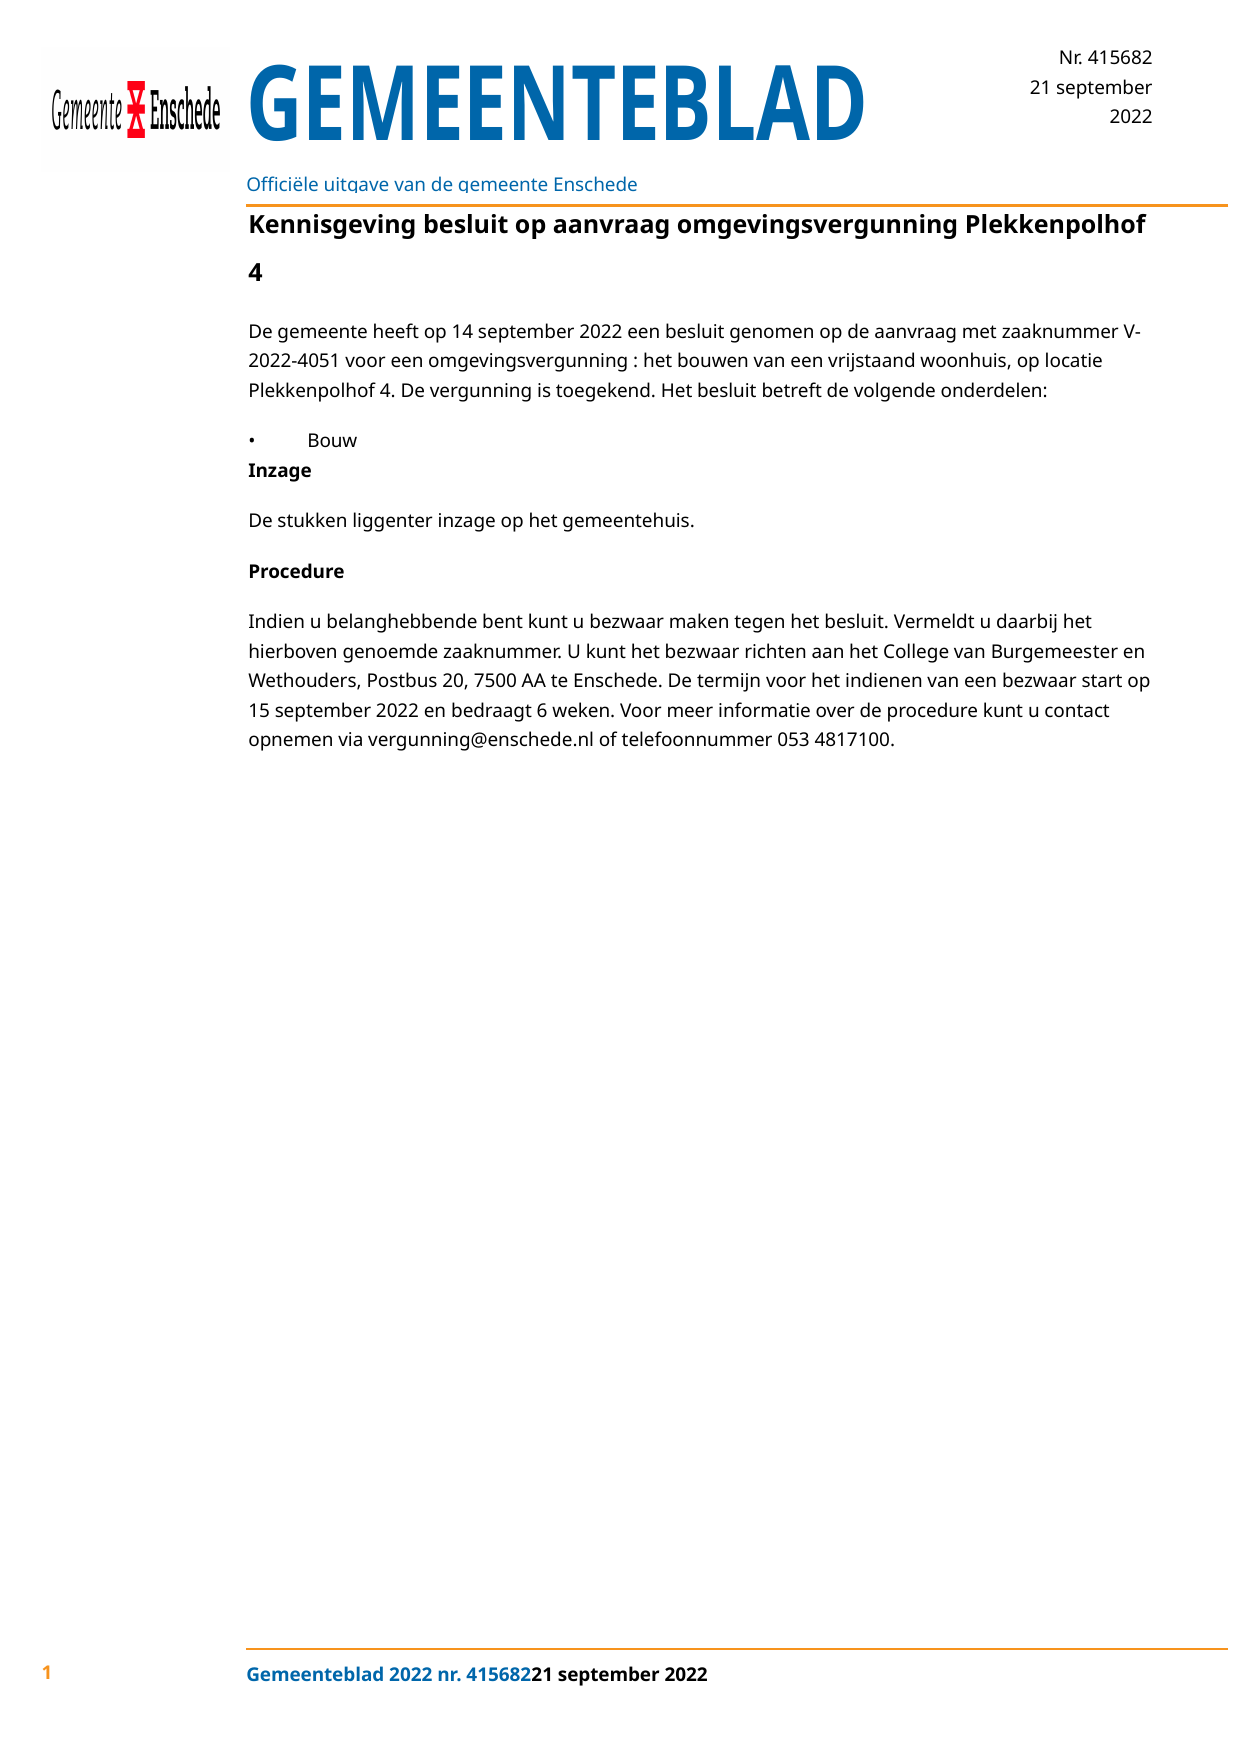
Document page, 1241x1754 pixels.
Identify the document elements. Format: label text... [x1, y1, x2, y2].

text Indien u belanghebbende bent kunt u bezwaar maken tegen het besluit. Vermeldt u daarbij het hierboven genoemde zaaknummer. U kunt het bezwaar richten aan het College van Burgemees­ter en Wethouders, Postbus 20, 7500 AA te Enschede. De termijn voor het indienen van een bezwaar start op 15 september 2022 en bedraagt 6 weken. Voor meer informatie over de procedure kunt u contact opnemen via vergunning@enschede.nl of telefoonnummer 053 4817100. [248, 608, 1152, 752]
picture [41, 47, 231, 172]
text Procedure [248, 558, 1152, 584]
text De gemeente heeft op 14 september 2022 een besluit genomen op de aanvraag met zaaknummer V-2022-4051 voor een omgevingsvergunning : het bouwen van een vrijstaand woonhuis, op locatie Plekkenpolhof 4. De vergunning is toegekend. Het besluit betreft de volgende onderdelen: [248, 318, 1152, 403]
text Kennisgeving besluit op aanvraag omgevingsvergunning Plekkenpolhof 4 [248, 207, 1152, 288]
list Bouw [248, 427, 1152, 453]
text De stukken liggenter inzage op het gemeentehuis. [248, 507, 1152, 533]
text Inzage [248, 457, 1152, 483]
